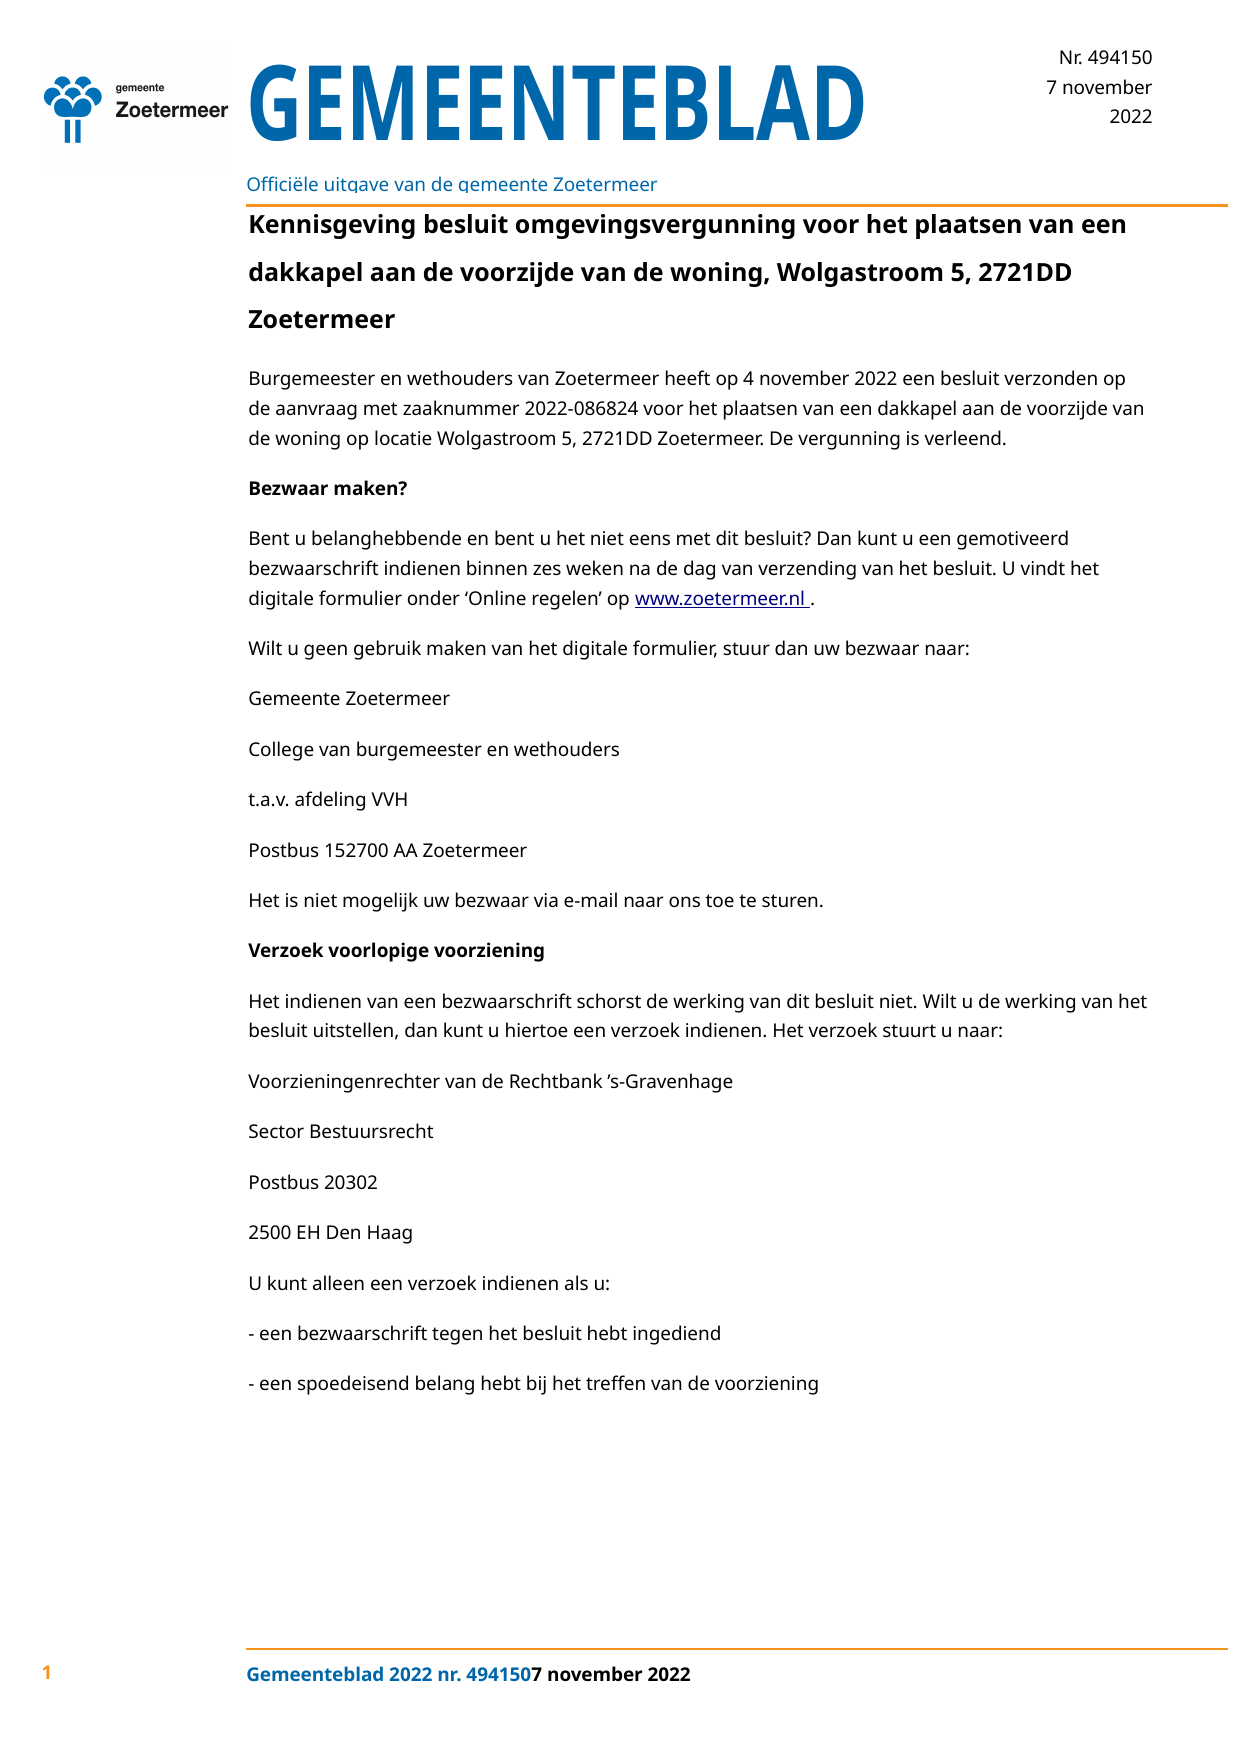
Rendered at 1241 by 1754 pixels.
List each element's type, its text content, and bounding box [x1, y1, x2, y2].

text Burgemeester en wethouders van Zoetermeer heeft op 4 november 2022 een besluit verzonden op de aanvraag met zaaknummer 2022-086824 voor het plaatsen van een dakkapel aan de voorzijde van de woning op locatie Wolgastroom 5, 2721DD Zoetermeer. De vergunning is verleend. [248, 366, 1152, 450]
text Postbus 20302 [248, 1169, 1152, 1194]
text U kunt alleen een verzoek indienen als u: [248, 1270, 1152, 1295]
text t.a.v. afdeling VVH [248, 786, 1152, 812]
text Kennisgeving besluit omgevingsvergunning voor het plaatsen van een dakkapel aan de voorzijde van de woning, Wolgastroom 5, 2721DD Zoetermeer [248, 207, 1152, 336]
text - een bezwaarschrift tegen het besluit hebt ingediend [248, 1320, 1152, 1346]
text 2500 EH Den Haag [248, 1219, 1152, 1245]
text Bezwaar maken? [248, 475, 1152, 501]
text College van burgemeester en wethouders [248, 736, 1152, 762]
text Gemeente Zoetermeer [248, 686, 1152, 711]
text Postbus 152700 AA Zoetermeer [248, 837, 1152, 862]
text Bent u belanghebbende en bent u het niet eens met dit besluit? Dan kunt u een gemotiveerd bezwaarschrift indienen binnen zes weken na de dag van verzending van het besluit. U vindt het digitale formulier onder ‘Online regelen’ op www.zoetermeer.nl . [248, 526, 1152, 610]
text Het indienen van een bezwaarschrift schorst de werking van dit besluit niet. Wilt u de werking van het besluit uitstellen, dan kunt u hiertoe een verzoek indienen. Het verzoek stuurt u naar: [248, 988, 1152, 1043]
text Het is niet mogelijk uw bezwaar via e-mail naar ons toe te sturen. [248, 887, 1152, 913]
text - een spoedeisend belang hebt bij het treffen van de voorziening [248, 1371, 1152, 1396]
text Sector Bestuursrecht [248, 1118, 1152, 1144]
picture [41, 47, 231, 172]
text Voorzieningenrechter van de Rechtbank ’s-Gravenhage [248, 1068, 1152, 1094]
text Wilt u geen gebruik maken van het digitale formulier, stuur dan uw bezwaar naar: [248, 635, 1152, 661]
text Verzoek voorlopige voorziening [248, 938, 1152, 963]
